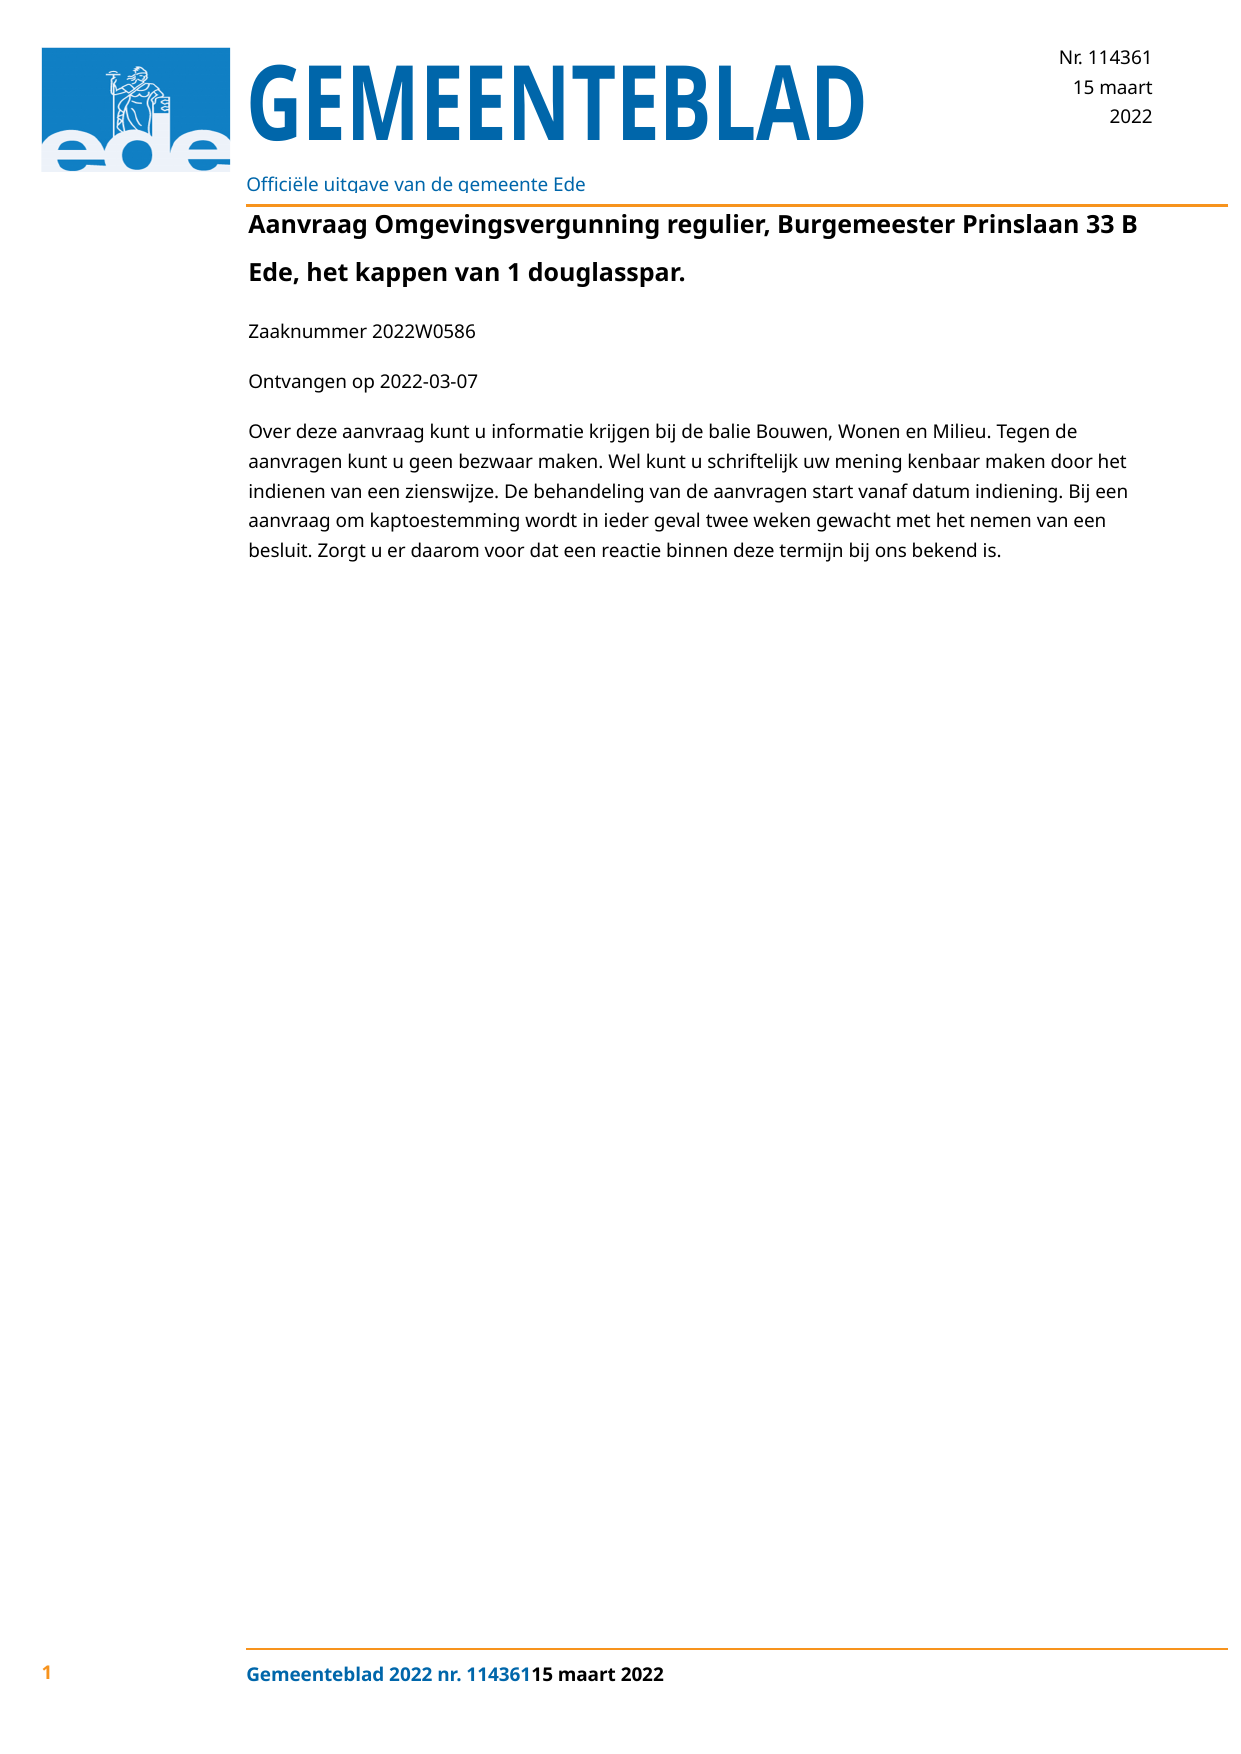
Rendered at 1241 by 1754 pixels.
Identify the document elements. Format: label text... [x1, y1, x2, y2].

text Zaaknummer 2022W0586 [248, 318, 1152, 344]
text Aanvraag Omgevingsvergunning regulier, Burgemeester Prinslaan 33 B Ede, het kappen van 1 douglasspar. [248, 207, 1152, 288]
text Over deze aanvraag kunt u informatie krijgen bij de balie Bouwen, Wonen en Milieu. Tegen de aanvragen kunt u geen bezwaar maken. Wel kunt u schriftelijk uw mening kenbaar maken door het indienen van een zienswijze. De behandeling van de aanvragen start vanaf datum indiening. Bij een aanvraag om kaptoestemming wordt in ieder geval twee weken gewacht met het nemen van een besluit. Zorgt u er daarom voor dat een reactie binnen deze termijn bij ons bekend is. [248, 419, 1152, 563]
text Ontvangen op 2022-03-07 [248, 368, 1152, 394]
picture [41, 47, 231, 172]
